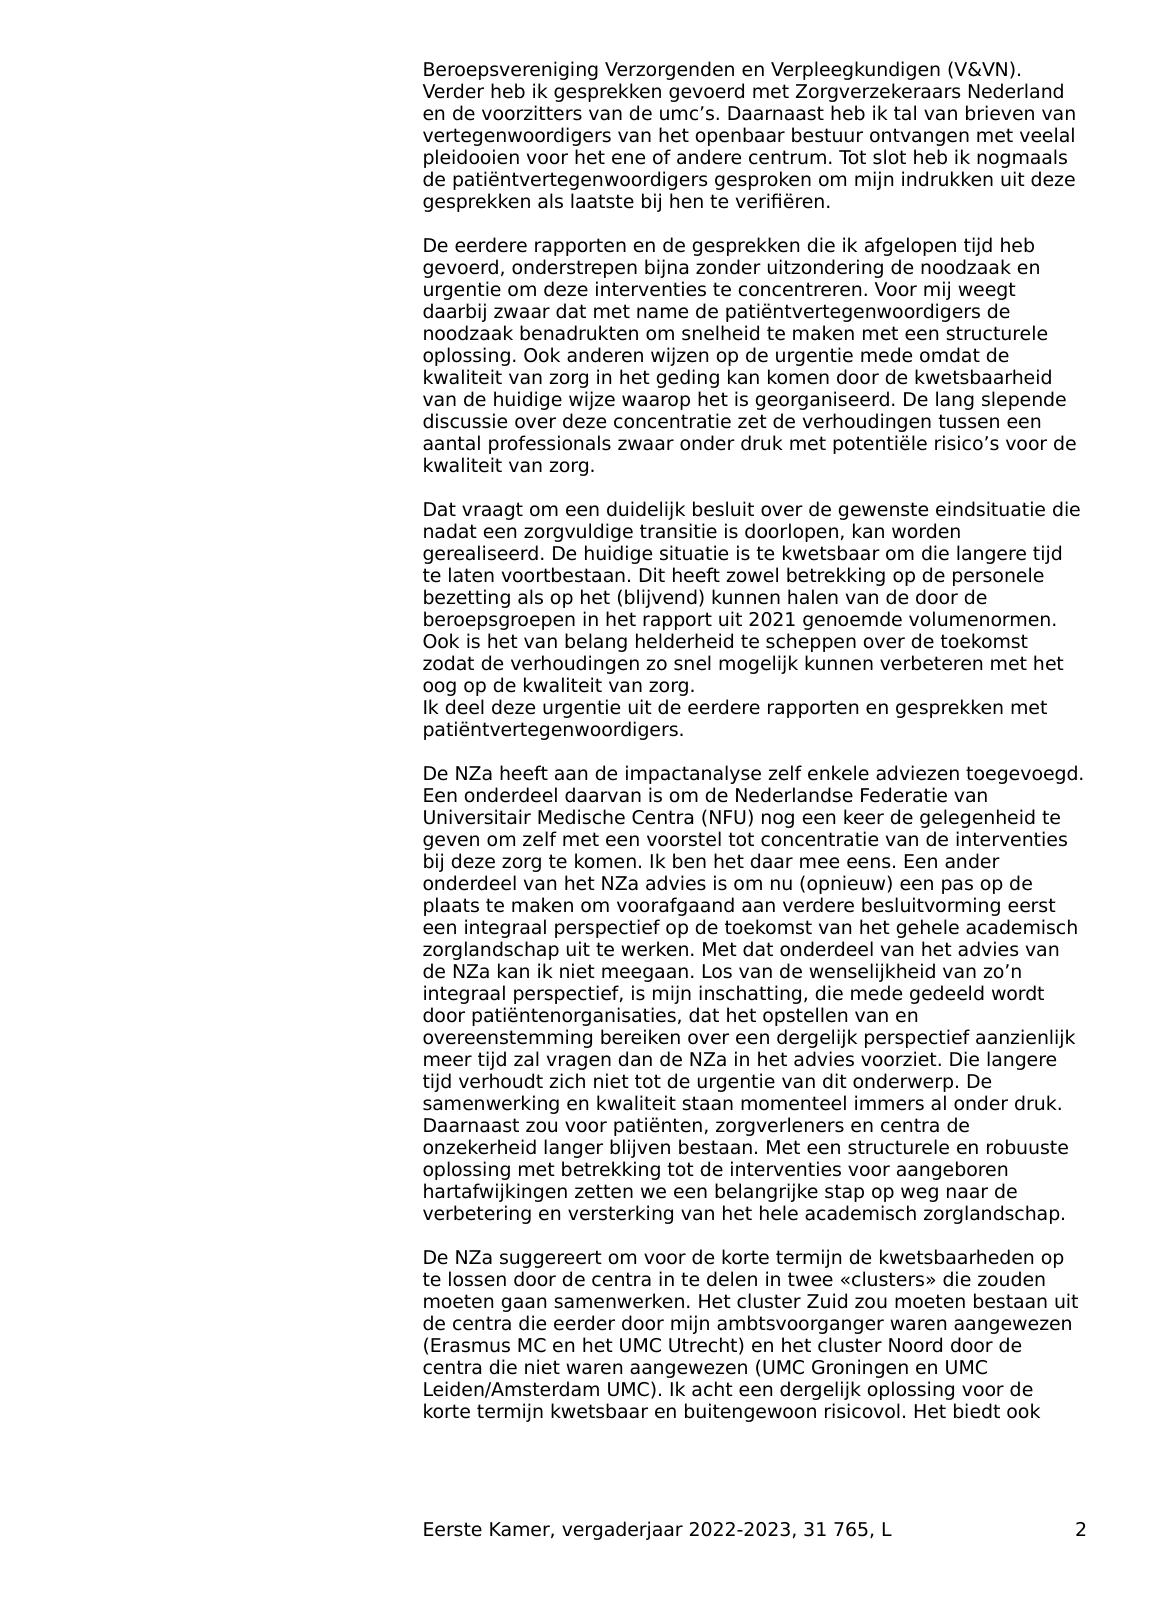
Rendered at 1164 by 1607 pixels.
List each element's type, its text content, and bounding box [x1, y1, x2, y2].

text De NZa heeft aan de impactanalyse zelf enkele adviezen toegevoegd. Een onderdeel daarvan is om de Nederlandse Federatie van Universitair Medische Centra (NFU) nog een keer de gelegenheid te geven om zelf met een voorstel tot concentratie van de interventies bij deze zorg te komen. Ik ben het daar mee eens. Een ander onderdeel van het NZa advies is om nu (opnieuw) een pas op de plaats te maken om voorafgaand aan verdere besluitvorming eerst een integraal perspectief op de toekomst van het gehele academisch zorglandschap uit te werken. Met dat onderdeel van het advies van de NZa kan ik niet meegaan. Los van de wenselijkheid van zo’n integraal perspectief, is mijn inschatting, die mede gedeeld wordt door patiëntenorganisaties, dat het opstellen van en overeenstemming bereiken over een dergelijk perspectief aanzienlijk meer tijd zal vragen dan de NZa in het advies voorziet. Die langere tijd verhoudt zich niet tot de urgentie van dit onderwerp. De samenwerking en kwaliteit staan momenteel immers al onder druk. Daarnaast zou voor patiënten, zorgverleners en centra de onzekerheid langer blijven bestaan. Met een structurele en robuuste oplossing met betrekking tot de interventies voor aangeboren hartafwijkingen zetten we een belangrijke stap op weg naar de verbetering en versterking van het hele academisch zorglandschap. [422, 763, 1087, 1224]
text Dat vraagt om een duidelijk besluit over de gewenste eindsituatie die nadat een zorgvuldige transitie is doorlopen, kan worden gerealiseerd. De huidige situatie is te kwetsbaar om die langere tijd te laten voortbestaan. Dit heeft zowel betrekking op de personele bezetting als op het (blijvend) kunnen halen van de door de beroepsgroepen in het rapport uit 2021 genoemde volumenormen. Ook is het van belang helderheid te scheppen over de toekomst zodat de verhoudingen zo snel mogelijk kunnen verbeteren met het oog op de kwaliteit van zorg. [422, 499, 1087, 697]
text Ik deel deze urgentie uit de eerdere rapporten en gesprekken met patiëntvertegenwoordigers. [422, 697, 1087, 741]
text Beroepsvereniging Verzorgenden en Verpleegkundigen (V&VN). Verder heb ik gesprekken gevoerd met Zorgverzekeraars Nederland en de voorzitters van de umc’s. Daarnaast heb ik tal van brieven van vertegenwoordigers van het openbaar bestuur ontvangen met veelal pleidooien voor het ene of andere centrum. Tot slot heb ik nogmaals de patiëntvertegenwoordigers gesproken om mijn indrukken uit deze gesprekken als laatste bij hen te verifiëren. [422, 59, 1087, 213]
text De eerdere rapporten en de gesprekken die ik afgelopen tijd heb gevoerd, onderstrepen bijna zonder uitzondering de noodzaak en urgentie om deze interventies te concentreren. Voor mij weegt daarbij zwaar dat met name de patiëntvertegenwoordigers de noodzaak benadrukten om snelheid te maken met een structurele oplossing. Ook anderen wijzen op de urgentie mede omdat de kwaliteit van zorg in het geding kan komen door de kwetsbaarheid van de huidige wijze waarop het is georganiseerd. De lang slepende discussie over deze concentratie zet de verhoudingen tussen een aantal professionals zwaar onder druk met potentiële risico’s voor de kwaliteit van zorg. [422, 235, 1087, 477]
text De NZa suggereert om voor de korte termijn de kwetsbaarheden op te lossen door de centra in te delen in twee «clusters» die zouden moeten gaan samenwerken. Het cluster Zuid zou moeten bestaan uit de centra die eerder door mijn ambtsvoorganger waren aangewezen (Erasmus MC en het UMC Utrecht) en het cluster Noord door de centra die niet waren aangewezen (UMC Groningen en UMC Leiden/Amsterdam UMC). Ik acht een dergelijk oplossing voor de korte termijn kwetsbaar en buitengewoon risicovol. Het biedt ook [422, 1247, 1087, 1423]
